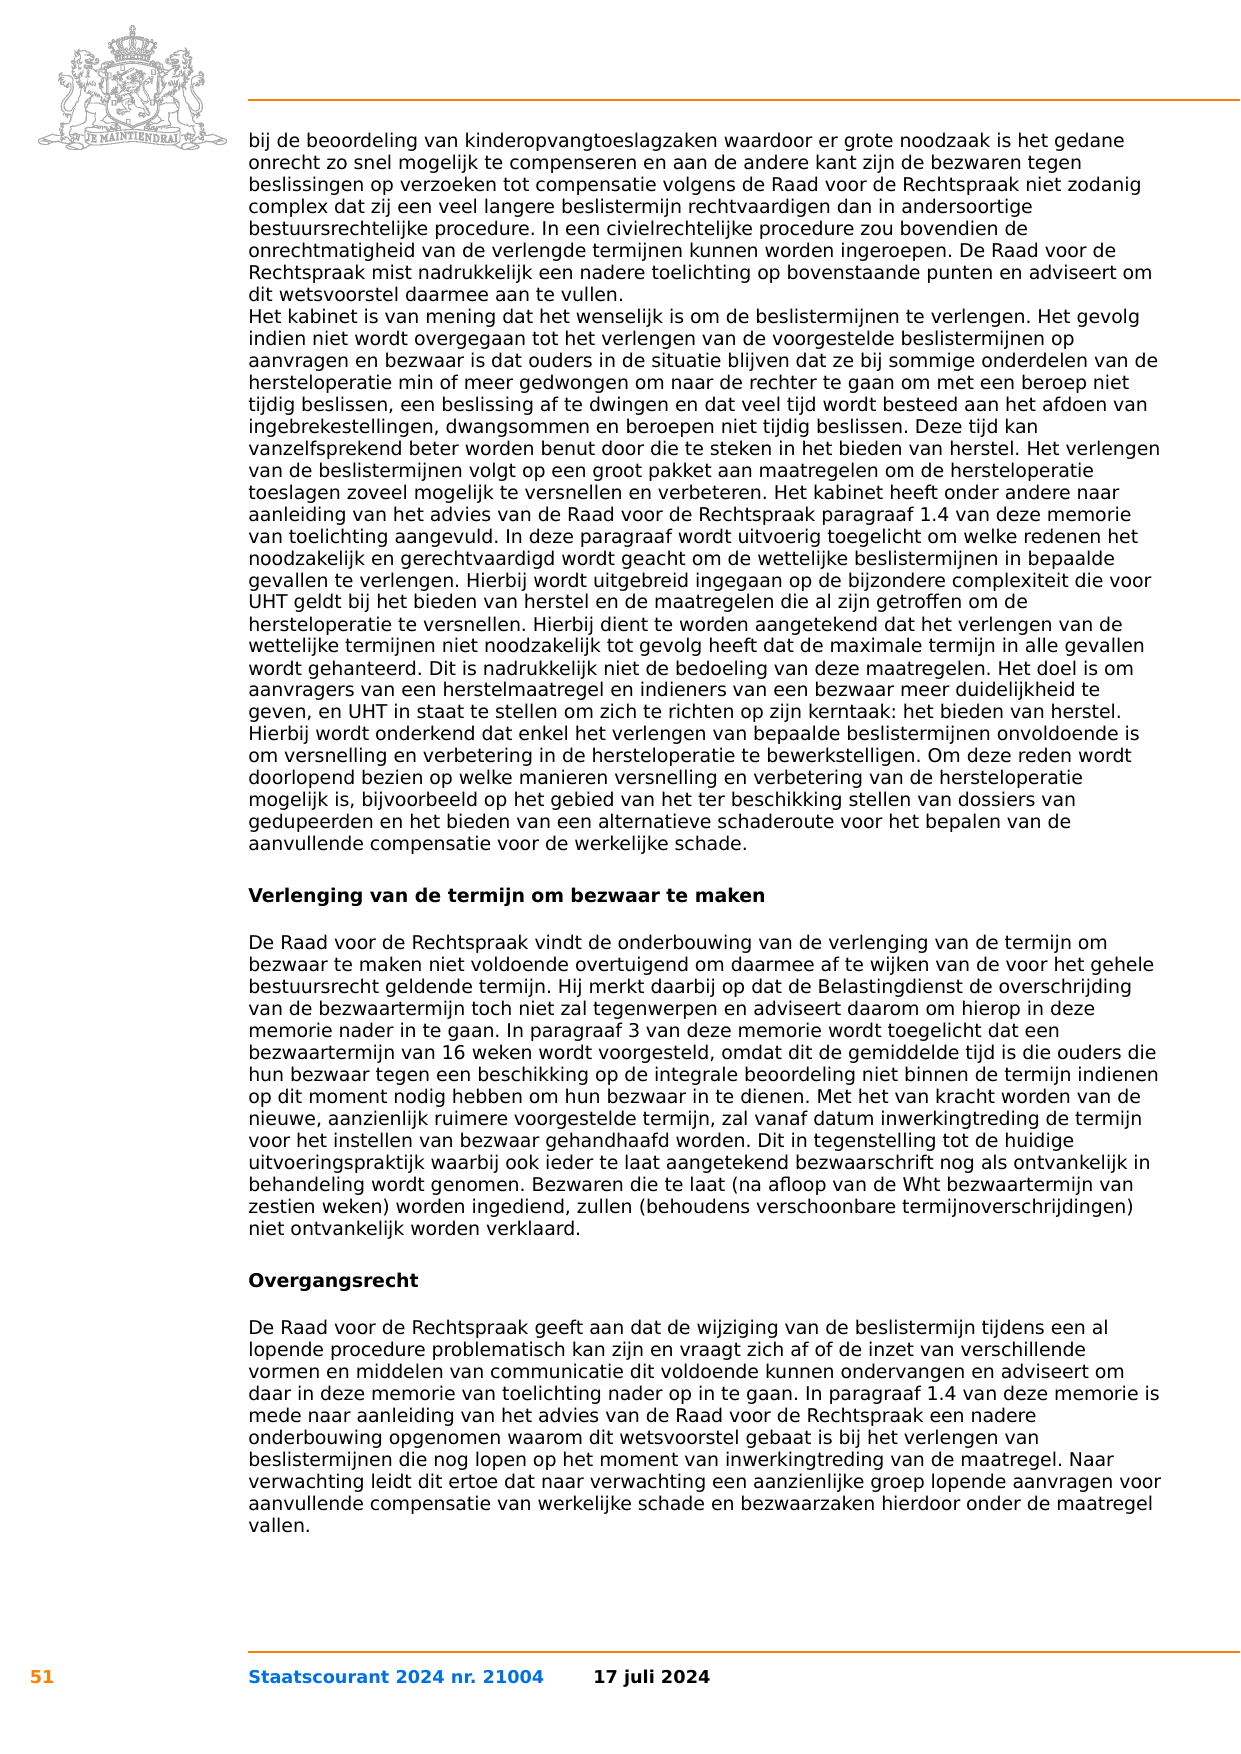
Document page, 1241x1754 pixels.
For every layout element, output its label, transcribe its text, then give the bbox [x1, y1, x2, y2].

text De Raad voor de Rechtspraak geeft aan dat de wijziging van de beslistermijn tijdens een al lopende procedure problematisch kan zijn en vraagt zich af of de inzet van verschillende vormen en middelen van communicatie dit voldoende kunnen ondervangen en adviseert om daar in deze memorie van toelichting nader op in te gaan. In paragraaf 1.4 van deze memorie is mede naar aanleiding van het advies van de Raad voor de Rechtspraak een nadere onderbouwing opgenomen waarom dit wetsvoorstel gebaat is bij het verlengen van beslistermijnen die nog lopen op het moment van inwerkingtreding van de maatregel. Naar verwachting leidt dit ertoe dat naar verwachting een aanzienlijke groep lopende aanvragen voor aanvullende compensatie van werkelijke schade en bezwaarzaken hierdoor onder de maatregel vallen. [248, 1317, 1163, 1537]
subtitle Verlenging van de termijn om bezwaar te maken [248, 885, 1163, 907]
picture [38, 25, 227, 150]
text Het kabinet is van mening dat het wenselijk is om de beslistermijnen te verlengen. Het gevolg indien niet wordt overgegaan tot het verlengen van de voorgestelde beslistermijnen op aanvragen en bezwaar is dat ouders in de situatie blijven dat ze bij sommige onderdelen van de hersteloperatie min of meer gedwongen om naar de rechter te gaan om met een beroep niet tijdig beslissen, een beslissing af te dwingen en dat veel tijd wordt besteed aan het afdoen van ingebrekestellingen, dwangsommen en beroepen niet tijdig beslissen. Deze tijd kan vanzelfsprekend beter worden benut door die te steken in het bieden van herstel. Het verlengen van de beslistermijnen volgt op een groot pakket aan maatregelen om de hersteloperatie toeslagen zoveel mogelijk te versnellen en verbeteren. Het kabinet heeft onder andere naar aanleiding van het advies van de Raad voor de Rechtspraak paragraaf 1.4 van deze memorie van toelichting aangevuld. In deze paragraaf wordt uitvoerig toegelicht om welke redenen het noodzakelijk en gerechtvaardigd wordt geacht om de wettelijke beslistermijnen in bepaalde gevallen te verlengen. Hierbij wordt uitgebreid ingegaan op de bijzondere complexiteit die voor UHT geldt bij het bieden van herstel en de maatregelen die al zijn getroffen om de hersteloperatie te versnellen. Hierbij dient te worden aangetekend dat het verlengen van de wettelijke termijnen niet noodzakelijk tot gevolg heeft dat de maximale termijn in alle gevallen wordt gehanteerd. Dit is nadrukkelijk niet de bedoeling van deze maatregelen. Het doel is om aanvragers van een herstelmaatregel en indieners van een bezwaar meer duidelijkheid te geven, en UHT in staat te stellen om zich te richten op zijn kerntaak: het bieden van herstel. Hierbij wordt onderkend dat enkel het verlengen van bepaalde beslistermijnen onvoldoende is om versnelling en verbetering in de hersteloperatie te bewerkstelligen. Om deze reden wordt doorlopend bezien op welke manieren versnelling en verbetering van de hersteloperatie mogelijk is, bijvoorbeeld op het gebied van het ter beschikking stellen van dossiers van gedupeerden en het bieden van een alternatieve schaderoute voor het bepalen van de aanvullende compensatie voor de werkelijke schade. [248, 306, 1163, 855]
text bij de beoordeling van kinderopvangtoeslagzaken waardoor er grote noodzaak is het gedane onrecht zo snel mogelijk te compenseren en aan de andere kant zijn de bezwaren tegen beslissingen op verzoeken tot compensatie volgens de Raad voor de Rechtspraak niet zodanig complex dat zij een veel langere beslistermijn rechtvaardigen dan in andersoortige bestuursrechtelijke procedure. In een civielrechtelijke procedure zou bovendien de onrechtmatigheid van de verlengde termijnen kunnen worden ingeroepen. De Raad voor de Rechtspraak mist nadrukkelijk een nadere toelichting op bovenstaande punten en adviseert om dit wetsvoorstel daarmee aan te vullen. [248, 130, 1163, 306]
text De Raad voor de Rechtspraak vindt de onderbouwing van de verlenging van de termijn om bezwaar te maken niet voldoende overtuigend om daarmee af te wijken van de voor het gehele bestuursrecht geldende termijn. Hij merkt daarbij op dat de Belastingdienst de overschrijding van de bezwaartermijn toch niet zal tegenwerpen en adviseert daarom om hierop in deze memorie nader in te gaan. In paragraaf 3 van deze memorie wordt toegelicht dat een bezwaartermijn van 16 weken wordt voorgesteld, omdat dit de gemiddelde tijd is die ouders die hun bezwaar tegen een beschikking op de integrale beoordeling niet binnen de termijn indienen op dit moment nodig hebben om hun bezwaar in te dienen. Met het van kracht worden van de nieuwe, aanzienlijk ruimere voorgestelde termijn, zal vanaf datum inwerkingtreding de termijn voor het instellen van bezwaar gehandhaafd worden. Dit in tegenstelling tot de huidige uitvoeringspraktijk waarbij ook ieder te laat aangetekend bezwaarschrift nog als ontvankelijk in behandeling wordt genomen. Bezwaren die te laat (na afloop van de Wht bezwaartermijn van zestien weken) worden ingediend, zullen (behoudens verschoonbare termijnoverschrijdingen) niet ontvankelijk worden verklaard. [248, 932, 1163, 1240]
subtitle Overgangsrecht [248, 1270, 1163, 1292]
